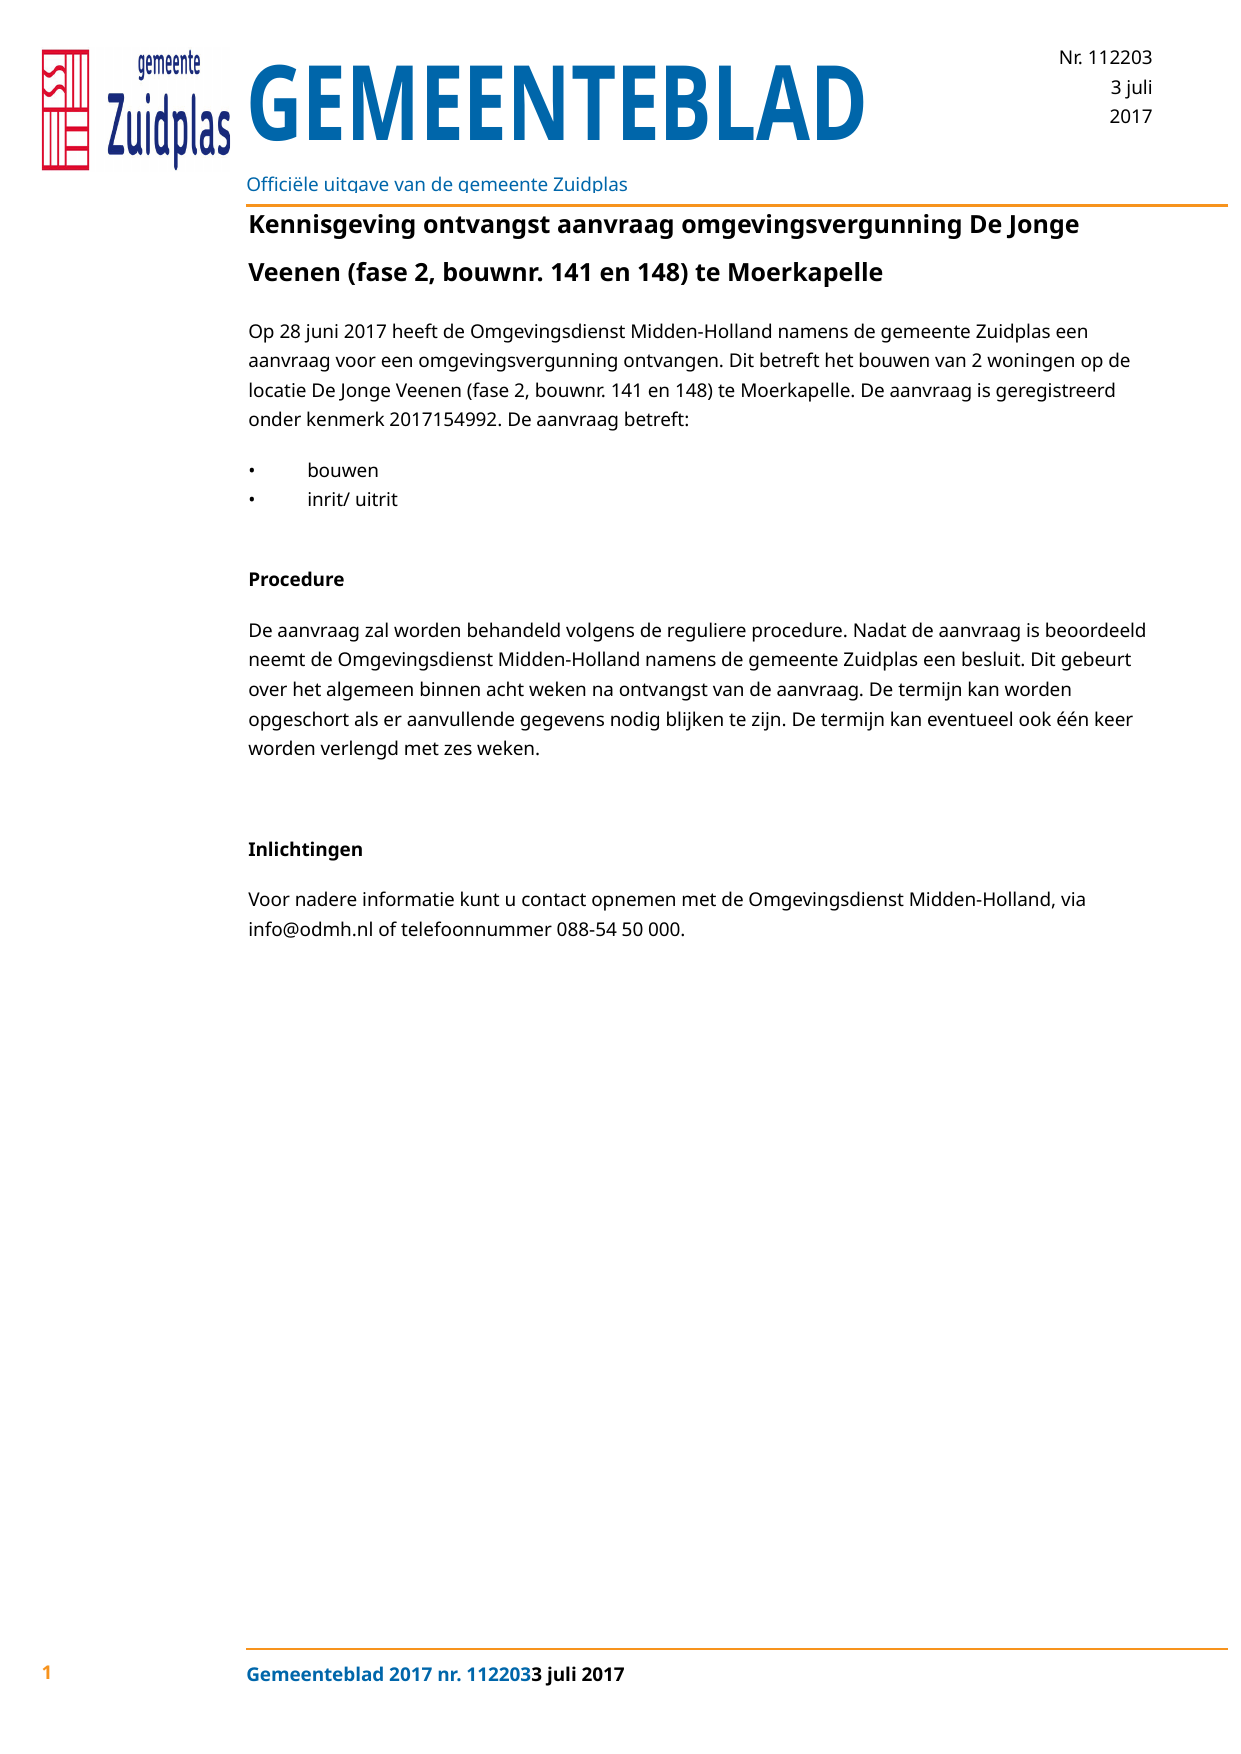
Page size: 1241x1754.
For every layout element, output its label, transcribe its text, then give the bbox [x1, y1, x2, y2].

text Inlichtingen [248, 836, 1152, 862]
text Op 28 juni 2017 heeft de Omgevingsdienst Midden-Holland namens de gemeente Zuidplas een aanvraag voor een omgevingsvergunning ontvangen. Dit betreft het bouwen van 2 woningen op de locatie De Jonge Veenen (fase 2, bouwnr. 141 en 148) te Moerkapelle. De aanvraag is geregistreerd onder kenmerk 2017154992. De aanvraag betreft: [248, 318, 1152, 432]
text De aanvraag zal worden behandeld volgens de reguliere procedure. Nadat de aanvraag is beoordeeld neemt de Omgevingsdienst Midden-Holland namens de gemeente Zuidplas een besluit. Dit gebeurt over het algemeen binnen acht weken na ontvangst van de aanvraag. De termijn kan worden opgeschort als er aanvullende gegevens nodig blijken te zijn. De termijn kan eventueel ook één keer worden verlengd met zes weken. [248, 617, 1152, 761]
text Voor nadere informatie kunt u contact opnemen met de Omgevingsdienst Midden-Holland, via info@odmh.nl of telefoonnummer 088-54 50 000. [248, 887, 1152, 942]
text Kennisgeving ontvangst aanvraag omgevingsvergunning De Jonge Veenen (fase 2, bouwnr. 141 en 148) te Moerkapelle [248, 207, 1152, 288]
text Procedure [248, 567, 1152, 592]
picture [41, 47, 231, 172]
list inrit/ uitrit [248, 487, 1152, 512]
list bouwen [248, 457, 1152, 483]
